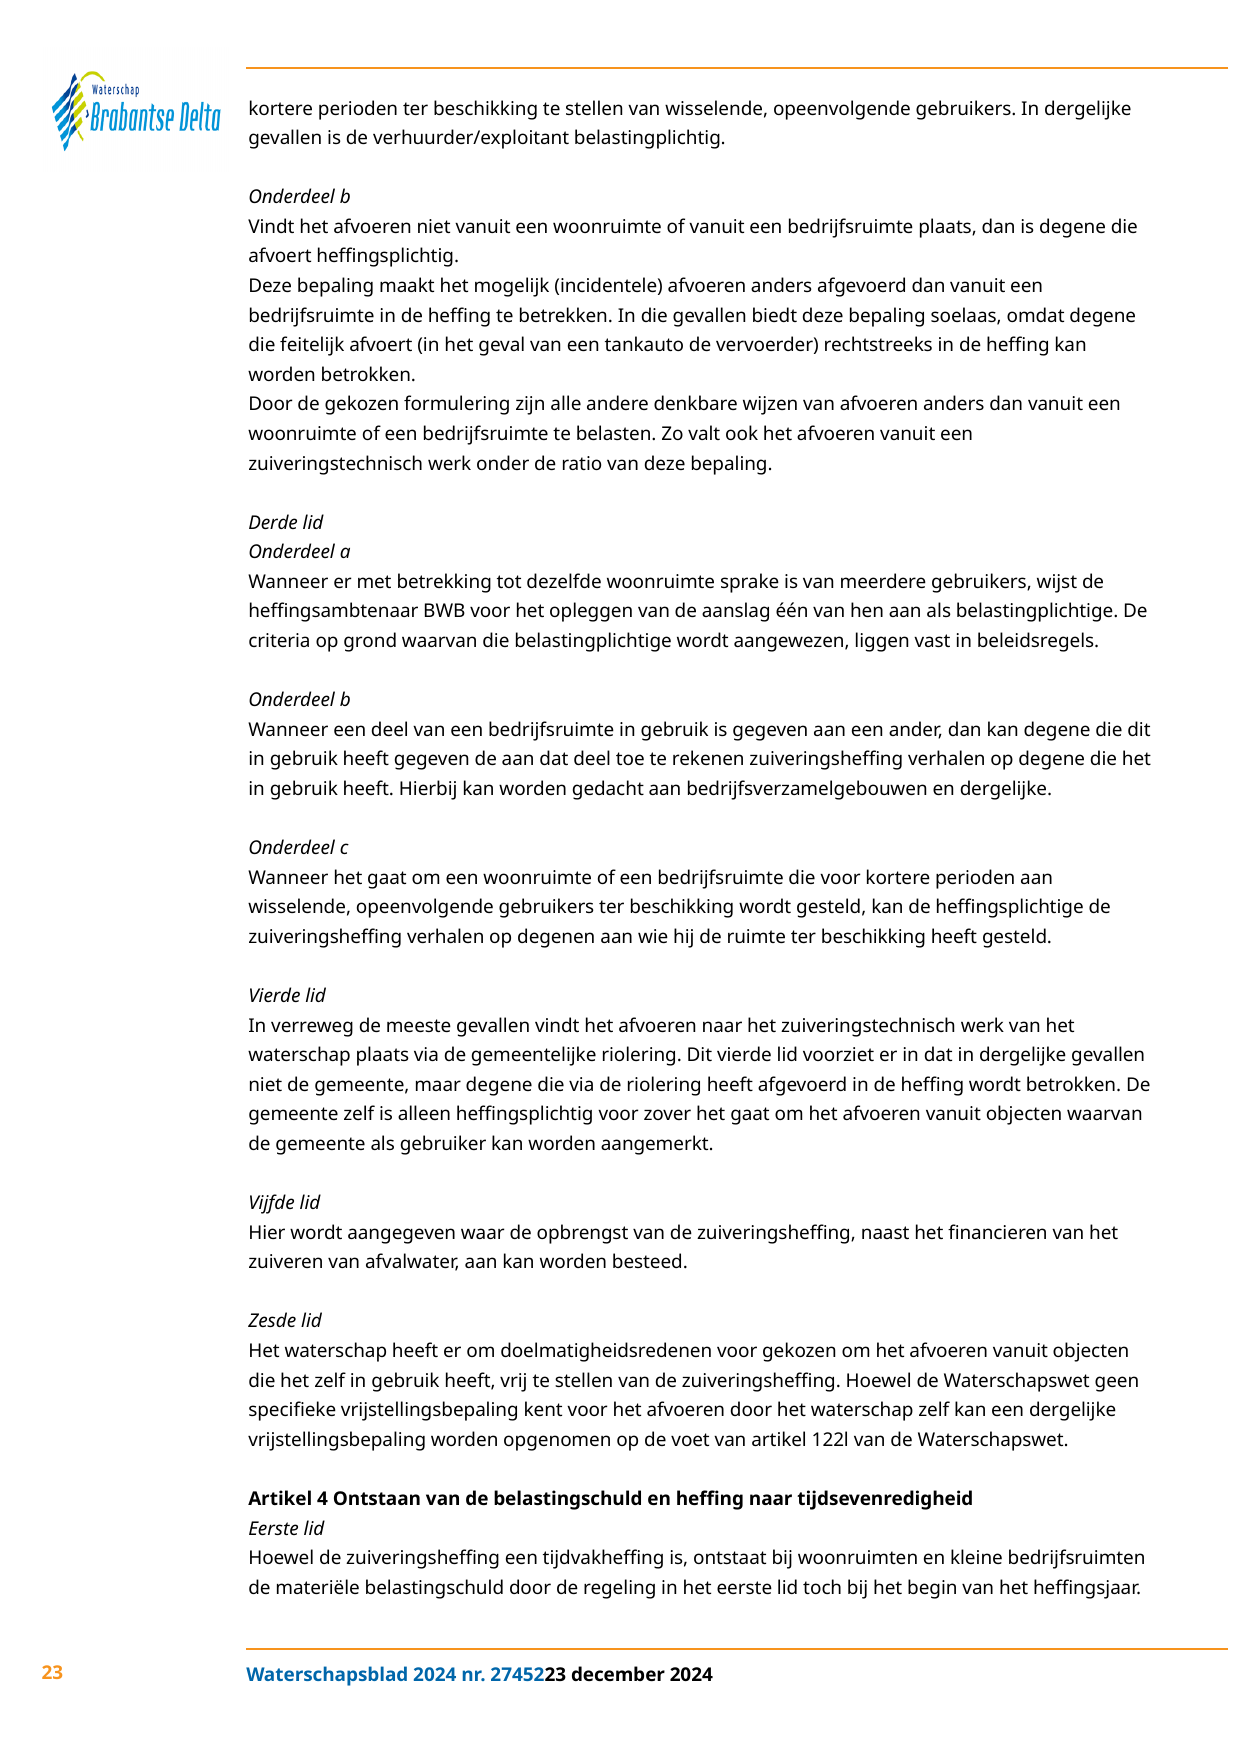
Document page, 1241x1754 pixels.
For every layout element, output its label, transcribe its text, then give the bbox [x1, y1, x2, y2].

text Zesde lid [248, 1308, 1152, 1333]
text In verreweg de meeste gevallen vindt het afvoeren naar het zuiveringstechnisch werk van het waterschap plaats via de gemeentelijke riolering. Dit vierde lid voorziet er in dat in dergelijke gevallen niet de gemeente, maar degene die via de riolering heeft afgevoerd in de heffing wordt betrokken. De gemeente zelf is alleen heffingsplichtig voor zover het gaat om het afvoeren vanuit objecten waarvan de gemeente als gebruiker kan worden aangemerkt. [248, 1012, 1152, 1156]
text Vindt het afvoeren niet vanuit een woonruimte of vanuit een bedrijfsruimte plaats, dan is degene die afvoert heffingsplichtig. [248, 213, 1152, 268]
picture [41, 47, 231, 172]
text Door de gekozen formulering zijn alle andere denkbare wijzen van afvoeren anders dan vanuit een woonruimte of een bedrijfsruimte te belasten. Zo valt ook het afvoeren vanuit een zuiveringstechnisch werk onder de ratio van deze bepaling. [248, 391, 1152, 476]
text kortere perioden ter beschikking te stellen van wisselende, opeenvolgende gebruikers. In dergelijke gevallen is de verhuurder/exploitant belastingplichtig. [248, 95, 1152, 150]
text Hoewel de zuiveringsheffing een tijdvakheffing is, ontstaat bij woonruimten en kleine bedrijfsruimten de materiële belastingschuld door de regeling in het eerste lid toch bij het begin van het heffingsjaar. [248, 1544, 1152, 1600]
text Artikel 4 Ontstaan van de belastingschuld en heffing naar tijdsevenredigheid [248, 1485, 1152, 1511]
text Vijfde lid [248, 1189, 1152, 1215]
text Onderdeel c [248, 834, 1152, 860]
text Eerste lid [248, 1515, 1152, 1541]
text Wanneer een deel van een bedrijfsruimte in gebruik is gegeven aan een ander, dan kan degene die dit in gebruik heeft gegeven de aan dat deel toe te rekenen zuiveringsheffing verhalen op degene die het in gebruik heeft. Hierbij kan worden gedacht aan bedrijfsverzamelgebouwen en dergelijke. [248, 716, 1152, 801]
text Deze bepaling maakt het mogelijk (incidentele) afvoeren anders afgevoerd dan vanuit een bedrijfsruimte in de heffing te betrekken. In die gevallen biedt deze bepaling soelaas, omdat degene die feitelijk afvoert (in het geval van een tankauto de vervoerder) rechtstreeks in de heffing kan worden betrokken. [248, 272, 1152, 387]
text Het waterschap heeft er om doelmatigheidsredenen voor gekozen om het afvoeren vanuit objecten die het zelf in gebruik heeft, vrij te stellen van de zuiveringsheffing. Hoewel de Waterschapswet geen specifieke vrijstellingsbepaling kent voor het afvoeren door het waterschap zelf kan een dergelijke vrijstellingsbepaling worden opgenomen op de voet van artikel 122l van de Waterschapswet. [248, 1337, 1152, 1452]
text Wanneer er met betrekking tot dezelfde woonruimte sprake is van meerdere gebruikers, wijst de heffingsambtenaar BWB voor het opleggen van de aanslag één van hen aan als belastingplichtige. De criteria op grond waarvan die belastingplichtige wordt aangewezen, liggen vast in beleidsregels. [248, 568, 1152, 653]
text Derde lid [248, 509, 1152, 535]
text Wanneer het gaat om een woonruimte of een bedrijfsruimte die voor kortere perioden aan wisselende, opeenvolgende gebruikers ter beschikking wordt gesteld, kan de heffingsplichtige de zuiveringsheffing verhalen op degenen aan wie hij de ruimte ter beschikking heeft gesteld. [248, 864, 1152, 949]
text Onderdeel b [248, 686, 1152, 712]
text Onderdeel a [248, 538, 1152, 564]
text Onderdeel b [248, 183, 1152, 209]
text Hier wordt aangegeven waar de opbrengst van de zuiveringsheffing, naast het financieren van het zuiveren van afvalwater, aan kan worden besteed. [248, 1219, 1152, 1274]
text Vierde lid [248, 982, 1152, 1008]
